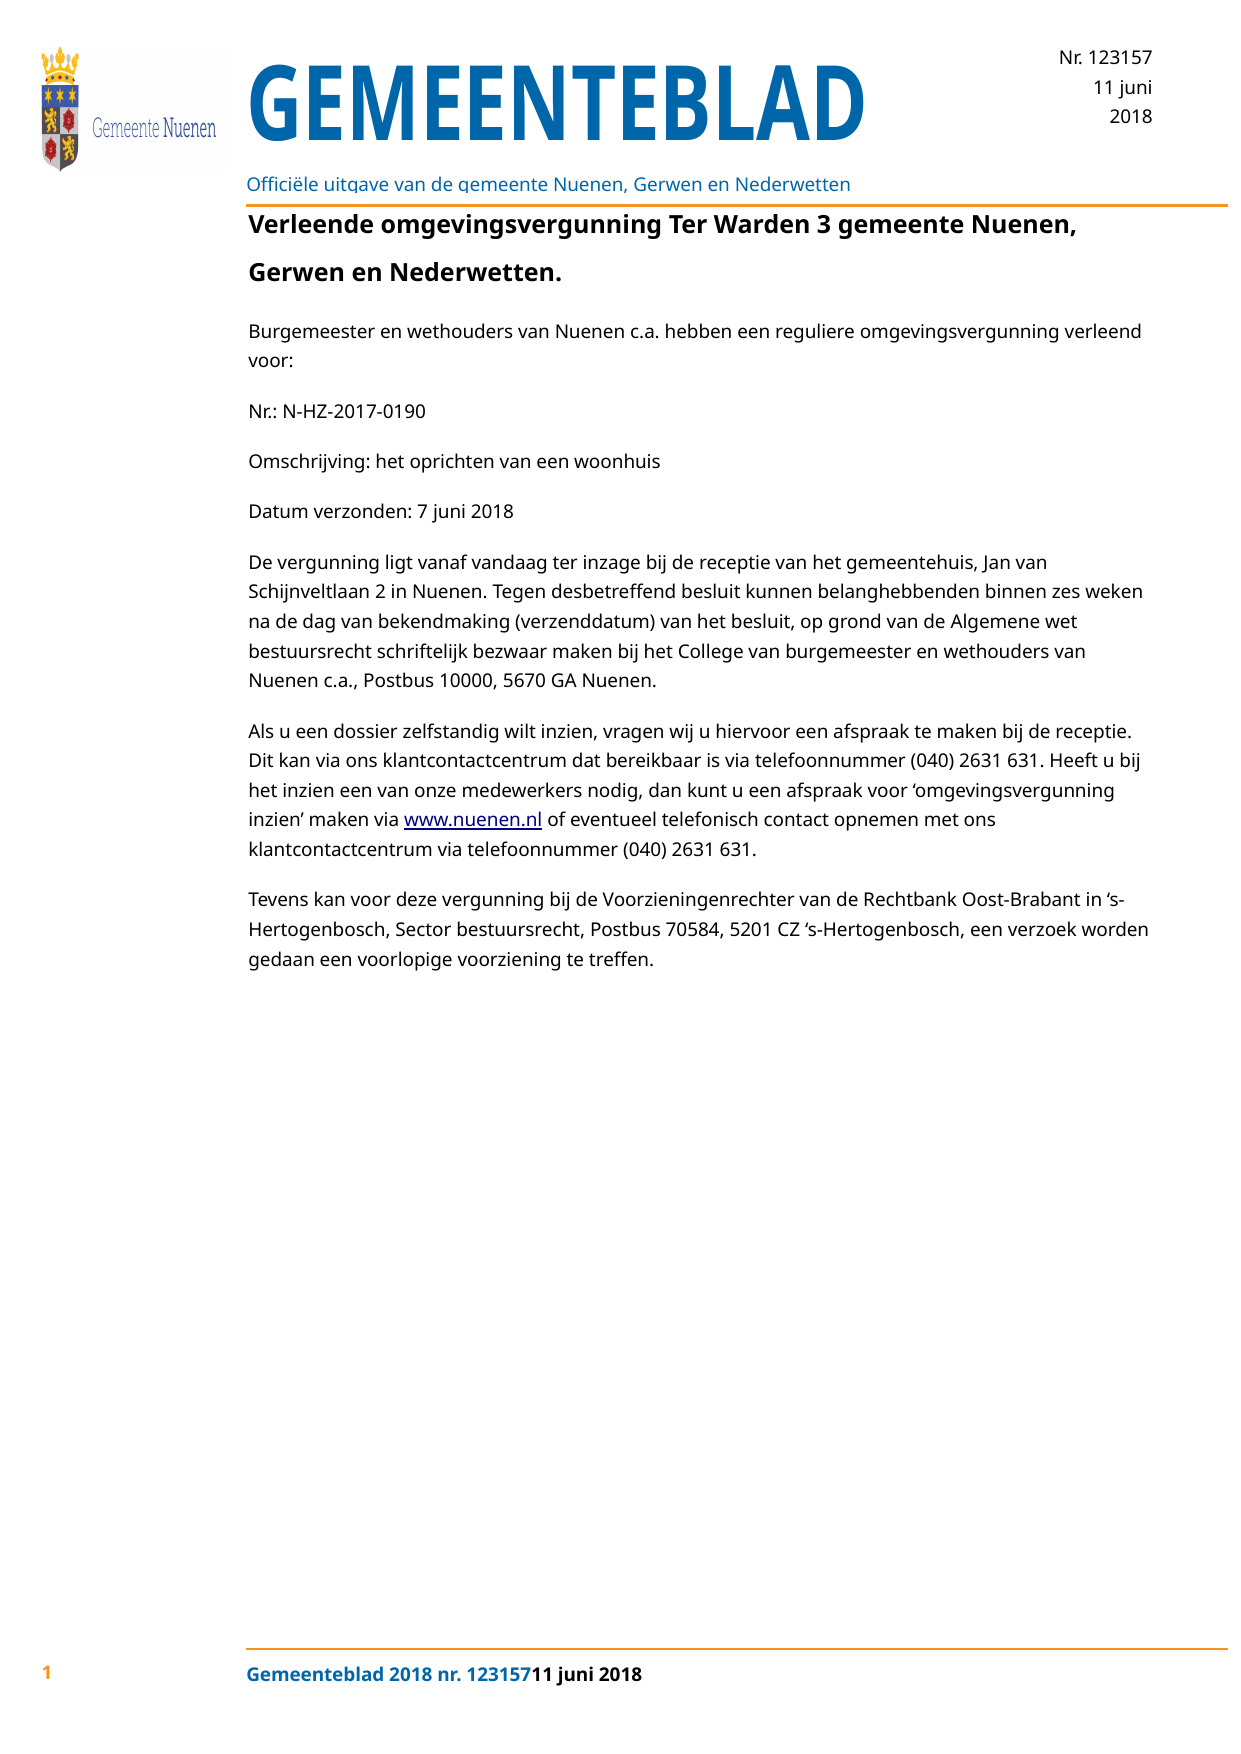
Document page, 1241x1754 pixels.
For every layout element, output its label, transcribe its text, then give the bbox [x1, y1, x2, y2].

text Burgemeester en wethouders van Nuenen c.a. hebben een reguliere omgevingsvergunning verleend voor: [248, 318, 1152, 373]
text Verleende omgevingsvergunning Ter Warden 3 gemeente Nuenen, Gerwen en Nederwetten. [248, 207, 1152, 288]
text Als u een dossier zelfstandig wilt inzien, vragen wij u hiervoor een afspraak te maken bij de receptie. Dit kan via ons klantcontactcentrum dat bereikbaar is via telefoonnummer (040) 2631 631. Heeft u bij het inzien een van onze medewerkers nodig, dan kunt u een afspraak voor ‘omgevingsvergunning inzien’ maken via www.nuenen.nl of eventueel telefonisch contact opnemen met ons klantcontactcentrum via telefoonnummer (040) 2631 631. [248, 718, 1152, 862]
text De vergunning ligt vanaf vandaag ter inzage bij de receptie van het gemeentehuis, Jan van Schijnveltlaan 2 in Nuenen. Tegen desbetreffend besluit kunnen belanghebbenden binnen zes weken na de dag van bekendmaking (verzenddatum) van het besluit, op grond van de Algemene wet bestuursrecht schriftelijk bezwaar maken bij het College van burgemeester en wethouders van Nuenen c.a., Postbus 10000, 5670 GA Nuenen. [248, 549, 1152, 693]
text Datum verzonden: 7 juni 2018 [248, 499, 1152, 524]
text Nr.: N-HZ-2017-0190 [248, 398, 1152, 424]
picture [41, 47, 231, 172]
text Tevens kan voor deze vergunning bij de Voorzieningenrechter van de Rechtbank Oost-Brabant in ‘s-Hertogenbosch, Sector bestuursrecht, Postbus 70584, 5201 CZ ‘s-Hertogenbosch, een verzoek worden gedaan een voorlopige voorziening te treffen. [248, 887, 1152, 972]
text Omschrijving: het oprichten van een woonhuis [248, 448, 1152, 474]
